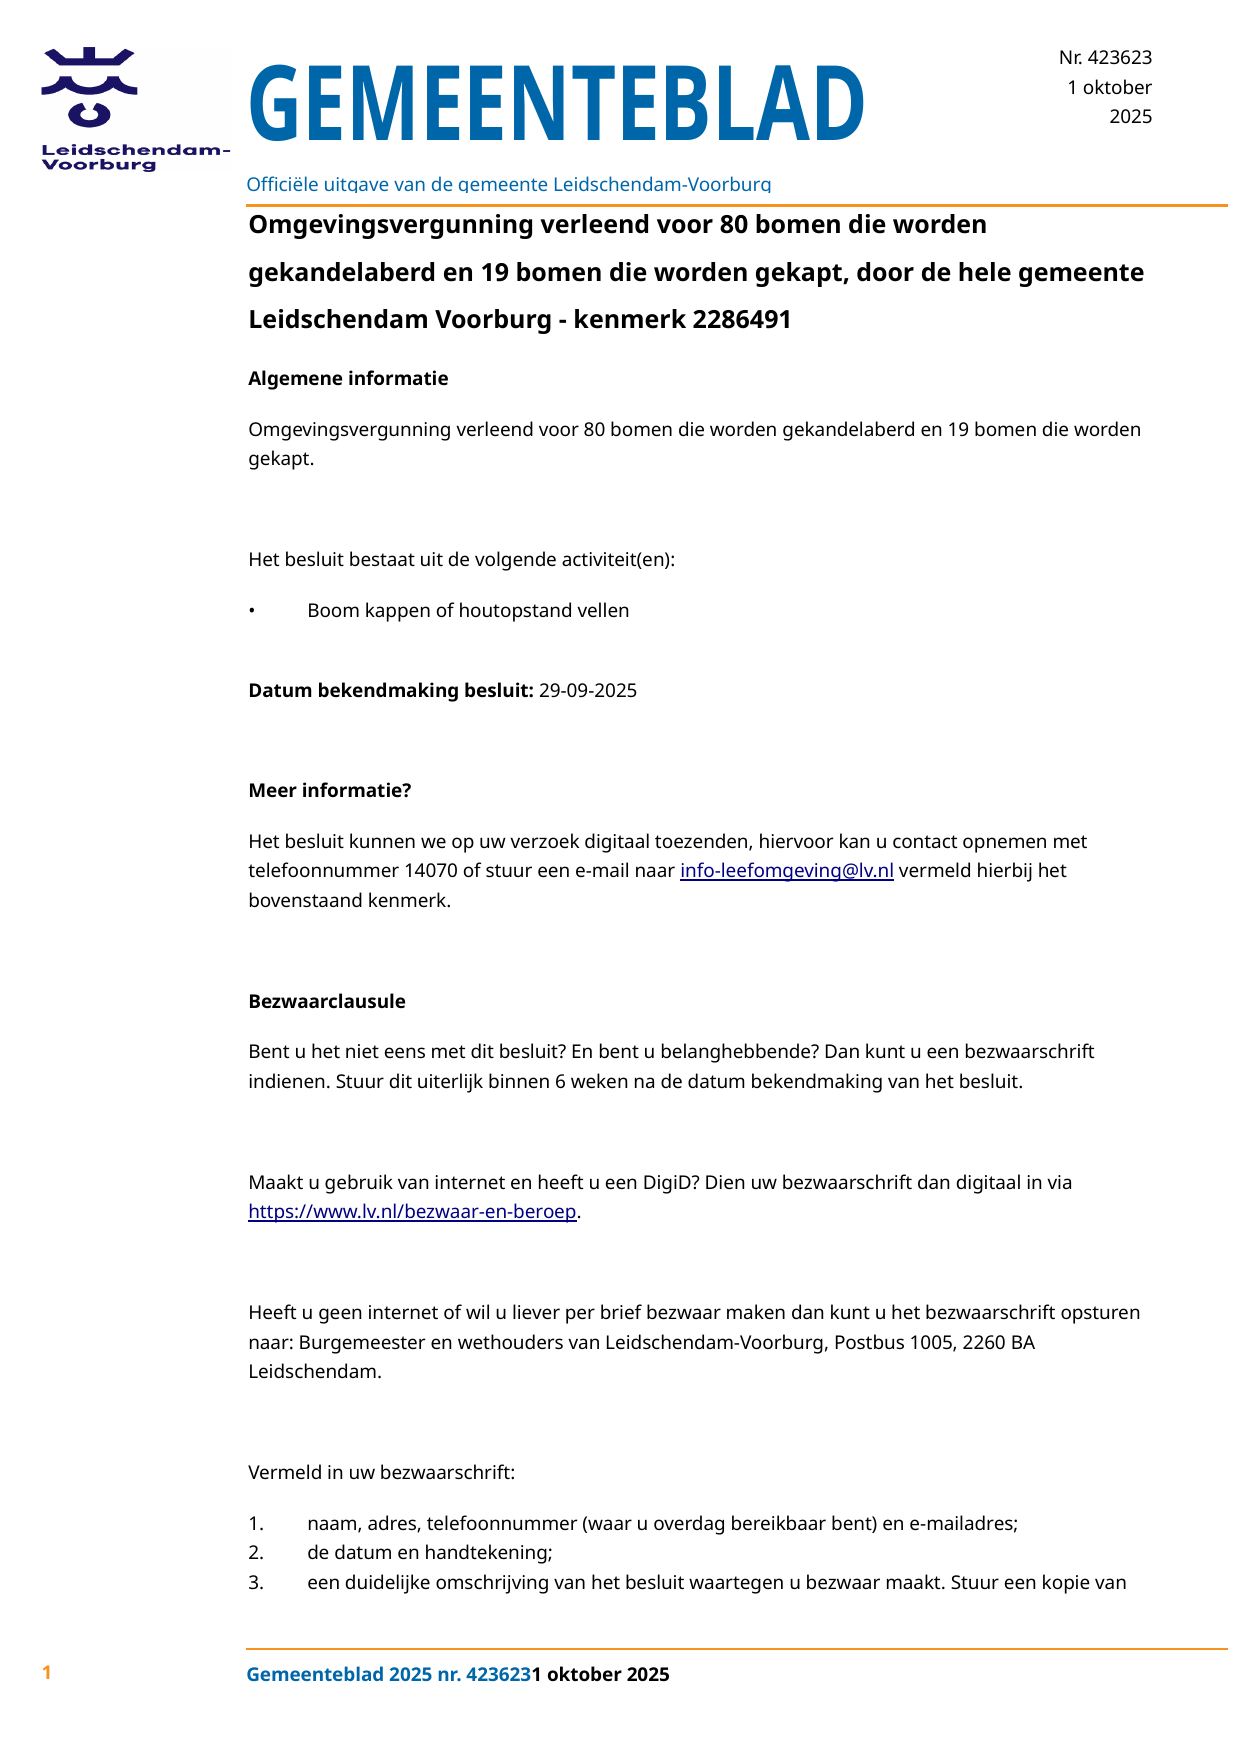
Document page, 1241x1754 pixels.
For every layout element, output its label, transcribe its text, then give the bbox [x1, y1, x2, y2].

picture [41, 47, 231, 172]
text Het besluit kunnen we op uw verzoek digitaal toezenden, hiervoor kan u contact opnemen met telefoonnummer 14070 of stuur een e-mail naar info-leefomgeving@lv.nl vermeld hierbij het bovenstaand kenmerk. [248, 828, 1152, 913]
text Omgevingsvergunning verleend voor 80 bomen die worden gekandelaberd en 19 bomen die worden gekapt. [248, 416, 1152, 471]
list Boom kappen of houtopstand vellen [248, 597, 1152, 622]
text Bent u het niet eens met dit besluit? En bent u belanghebbende? Dan kunt u een bezwaarschrift indienen. Stuur dit uiterlijk binnen 6 weken na de datum bekendmaking van het besluit. [248, 1038, 1152, 1094]
text Datum bekendmaking besluit: 29-09-2025 [248, 677, 1152, 702]
list de datum en handtekening; [248, 1539, 1152, 1565]
text Vermeld in uw bezwaarschrift: [248, 1459, 1152, 1485]
text Heeft u geen internet of wil u liever per brief bezwaar maken dan kunt u het bezwaarschrift opsturen naar: Burgemeester en wethouders van Leidschendam-Voorburg, Postbus 1005, 2260 BA Leidschendam. [248, 1299, 1152, 1384]
text Algemene informatie [248, 366, 1152, 391]
list een duidelijke omschrijving van het besluit waartegen u bezwaar maakt. Stuur een kopie van [248, 1569, 1152, 1594]
text Meer informatie? [248, 778, 1152, 803]
text Omgevingsvergunning verleend voor 80 bomen die worden gekandelaberd en 19 bomen die worden gekapt, door de hele gemeente Leidschendam Voorburg - kenmerk 2286491 [248, 207, 1152, 336]
list naam, adres, telefoonnummer (waar u overdag bereikbaar bent) en e-mailadres; [248, 1510, 1152, 1535]
text Het besluit bestaat uit de volgende activiteit(en): [248, 546, 1152, 572]
text Bezwaarclausule [248, 988, 1152, 1014]
text Maakt u gebruik van internet en heeft u een DigiD? Dien uw bezwaarschrift dan digitaal in via https://www.lv.nl/bezwaar-en-beroep. [248, 1169, 1152, 1224]
